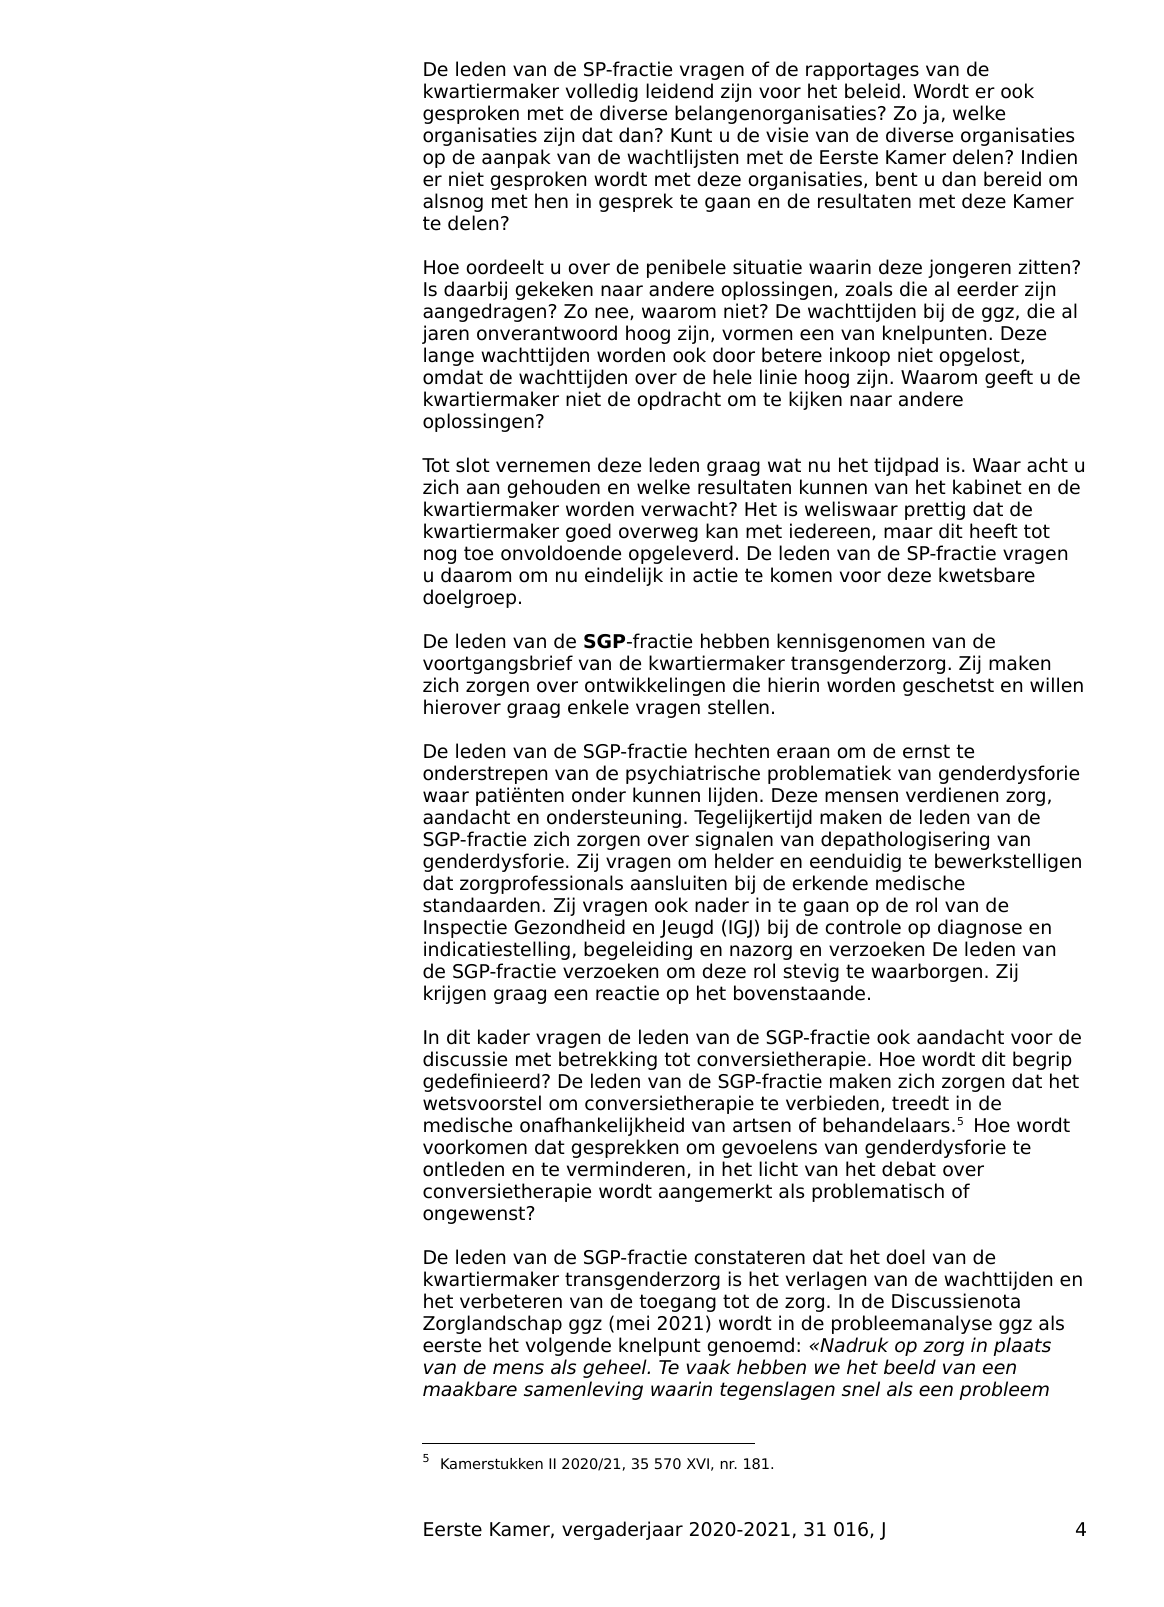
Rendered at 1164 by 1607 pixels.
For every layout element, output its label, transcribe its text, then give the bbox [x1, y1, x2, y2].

text In dit kader vragen de leden van de SGP-fractie ook aandacht voor de discussie met betrekking tot conversietherapie. Hoe wordt dit begrip gedefinieerd? De leden van de SGP-fractie maken zich zorgen dat het wetsvoorstel om conversietherapie te verbieden, treedt in de medische onafhankelijkheid van artsen of behandelaars. Hoe wordt voorkomen dat gesprekken om gevoelens van genderdysforie te ontleden en te verminderen, in het licht van het debat over conversietherapie wordt aangemerkt als problematisch of ongewenst? [422, 1027, 1087, 1225]
text De leden van de SGP-fractie hebben kennisgenomen van de voortgangsbrief van de kwartiermaker transgenderzorg. Zij maken zich zorgen over ontwikkelingen die hierin worden geschetst en willen hierover graag enkele vragen stellen. [422, 631, 1087, 719]
text De leden van de SGP-fractie hechten eraan om de ernst te onderstrepen van de psychiatrische problematiek van genderdysforie waar patiënten onder kunnen lijden. Deze mensen verdienen zorg, aandacht en ondersteuning. Tegelijkertijd maken de leden van de SGP-fractie zich zorgen over signalen van depathologisering van genderdysforie. Zij vragen om helder en eenduidig te bewerkstelligen dat zorgprofessionals aansluiten bij de erkende medische standaarden. Zij vragen ook nader in te gaan op de rol van de Inspectie Gezondheid en Jeugd (IGJ) bij de controle op diagnose en indicatiestelling, begeleiding en nazorg en verzoeken De leden van de SGP-fractie verzoeken om deze rol stevig te waarborgen. Zij krijgen graag een reactie op het bovenstaande. [422, 741, 1087, 1005]
text De leden van de SP-fractie vragen of de rapportages van de kwartiermaker volledig leidend zijn voor het beleid. Wordt er ook gesproken met de diverse belangenorganisaties? Zo ja, welke organisaties zijn dat dan? Kunt u de visie van de diverse organisaties op de aanpak van de wachtlijsten met de Eerste Kamer delen? Indien er niet gesproken wordt met deze organisaties, bent u dan bereid om alsnog met hen in gesprek te gaan en de resultaten met deze Kamer te delen? [422, 59, 1087, 235]
text Tot slot vernemen deze leden graag wat nu het tijdpad is. Waar acht u zich aan gehouden en welke resultaten kunnen van het kabinet en de kwartiermaker worden verwacht? Het is weliswaar prettig dat de kwartiermaker goed overweg kan met iedereen, maar dit heeft tot nog toe onvoldoende opgeleverd. De leden van de SP-fractie vragen u daarom om nu eindelijk in actie te komen voor deze kwetsbare doelgroep. [422, 455, 1087, 609]
text Hoe oordeelt u over de penibele situatie waarin deze jongeren zitten? Is daarbij gekeken naar andere oplossingen, zoals die al eerder zijn aangedragen? Zo nee, waarom niet? De wachttijden bij de ggz, die al jaren onverantwoord hoog zijn, vormen een van knelpunten. Deze lange wachttijden worden ook door betere inkoop niet opgelost, omdat de wachttijden over de hele linie hoog zijn. Waarom geeft u de kwartiermaker niet de opdracht om te kijken naar andere oplossingen? [422, 257, 1087, 433]
text Kamerstukken II 2020/21, 35 570 XVI, nr. 181. [422, 1452, 1087, 1474]
text De leden van de SGP-fractie constateren dat het doel van de kwartiermaker transgenderzorg is het verlagen van de wachttijden en het verbeteren van de toegang tot de zorg. In de Discussienota Zorglandschap ggz (mei 2021) wordt in de probleemanalyse ggz als eerste het volgende knelpunt genoemd: «Nadruk op zorg in plaats van de mens als geheel. Te vaak hebben we het beeld van een maakbare samenleving waarin tegenslagen snel als een probleem [422, 1247, 1087, 1401]
